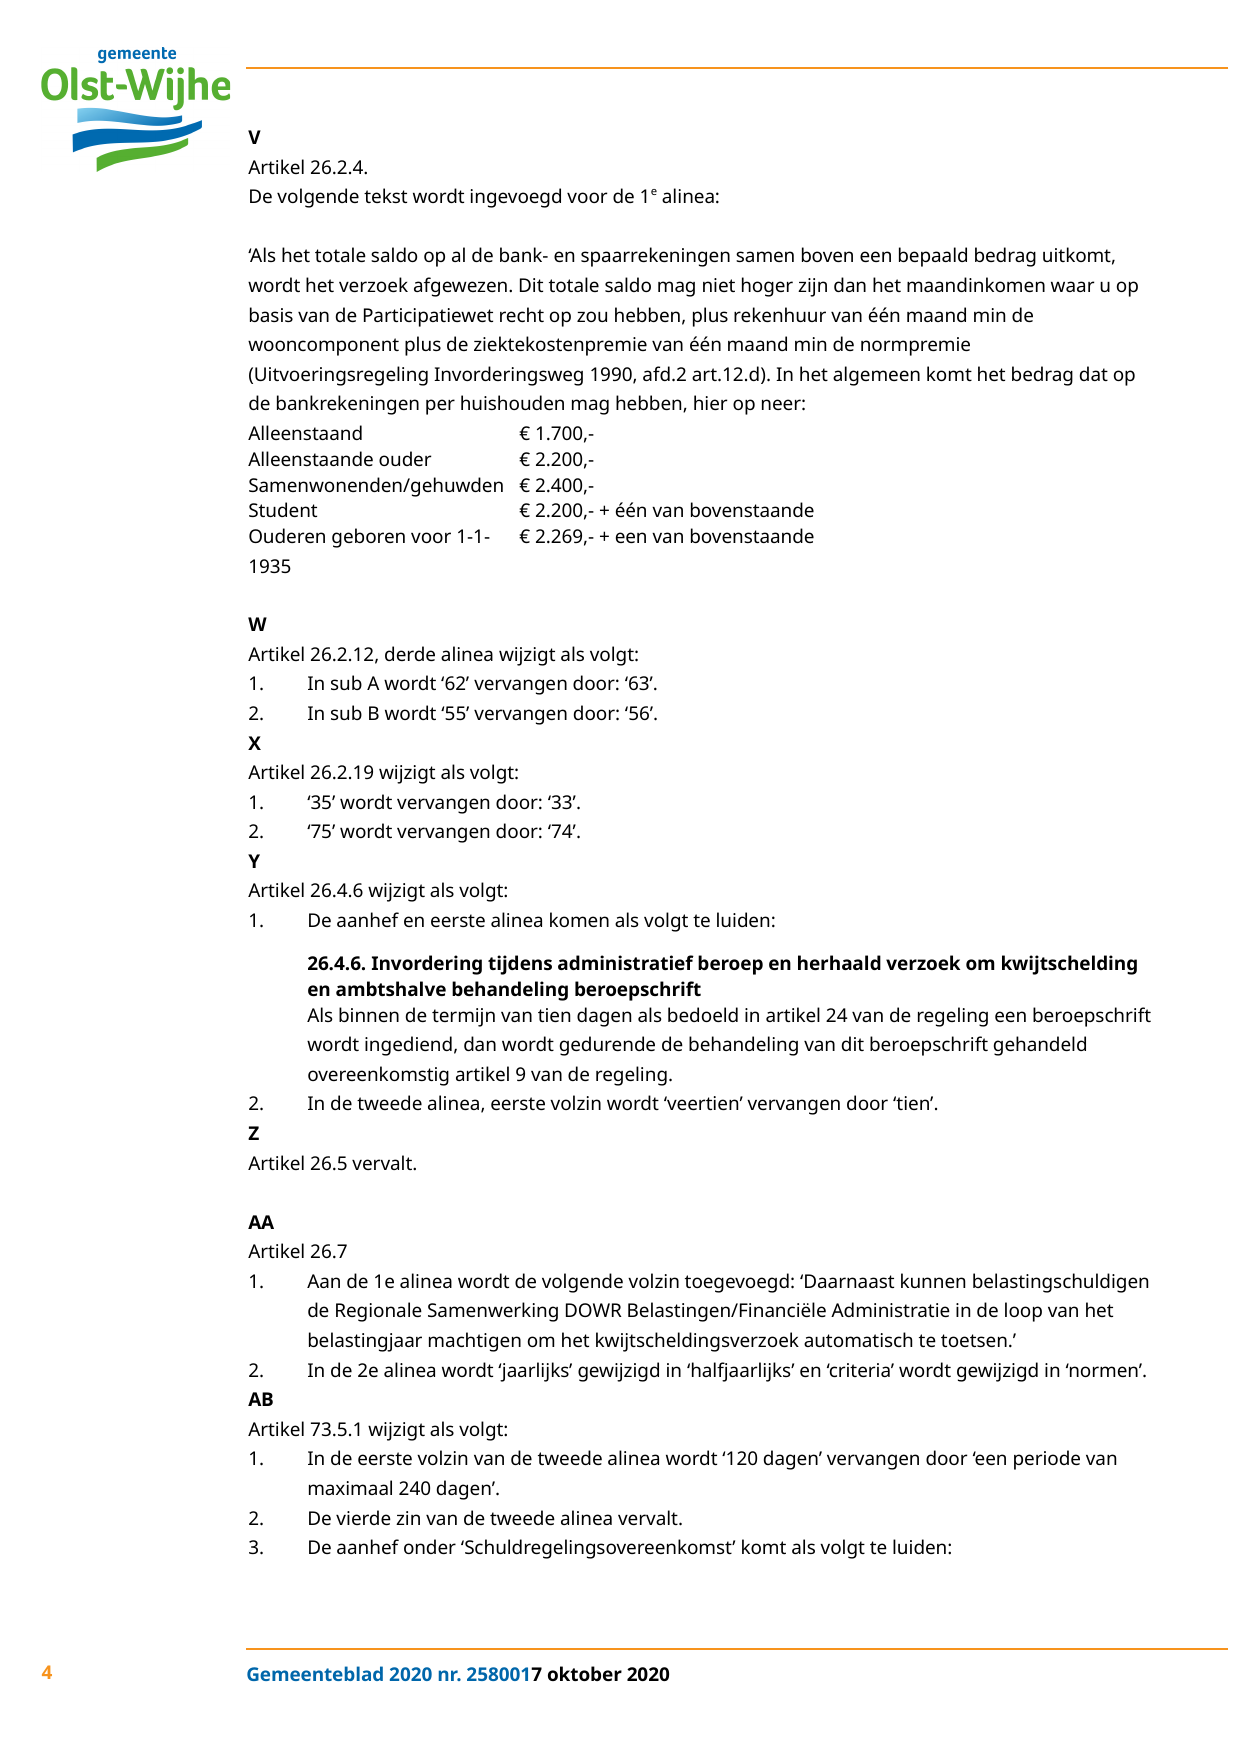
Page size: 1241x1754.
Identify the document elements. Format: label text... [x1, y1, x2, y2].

list Als binnen de termijn van tien dagen als bedoeld in artikel 24 van de regeling een beroepschrift wordt ingediend, dan wordt gedurende de behandeling van dit beroepschrift gehandeld overeenkomstig artikel 9 van de regeling. [248, 1002, 1152, 1087]
text W [248, 611, 1152, 637]
table_cell Alleenstaande ouder [248, 446, 519, 472]
text Artikel 26.4.6 wijzigt als volgt: [248, 878, 1152, 903]
list In de 2e alinea wordt ‘jaarlijks’ gewijzigd in ‘halfjaarlijks’ en ‘criteria’ wordt gewijzigd in ‘normen’. [248, 1357, 1152, 1382]
table_cell € 2.200,- + één van bovenstaande [519, 498, 1152, 523]
text Artikel 26.7 [248, 1238, 1152, 1264]
text De volgende tekst wordt ingevoegd voor de 1e alinea: [248, 183, 1152, 209]
text Y [248, 848, 1152, 874]
list De vierde zin van de tweede alinea vervalt. [248, 1505, 1152, 1530]
list 26.4.6. Invordering tijdens administratief beroep en herhaald verzoek om kwijtschelding en ambtshalve behandeling beroepschrift [248, 950, 1152, 1002]
text AB [248, 1386, 1152, 1412]
text AA [248, 1209, 1152, 1234]
list De aanhef onder ‘Schuldregelingsovereenkomst’ komt als volgt te luiden: [248, 1534, 1152, 1560]
picture [41, 47, 231, 172]
text X [248, 730, 1152, 755]
table_cell € 2.269,- + een van bovenstaande [519, 523, 1152, 578]
table_header Alleenstaand [248, 420, 519, 446]
text Artikel 26.2.19 wijzigt als volgt: [248, 759, 1152, 785]
list In de eerste volzin van de tweede alinea wordt ‘120 dagen’ vervangen door ‘een periode van maximaal 240 dagen’. [248, 1446, 1152, 1501]
text Artikel 26.2.4. [248, 154, 1152, 180]
table_cell € 2.400,- [519, 472, 1152, 497]
text Artikel 26.5 vervalt. [248, 1150, 1152, 1175]
table_cell Student [248, 498, 519, 523]
text Z [248, 1120, 1152, 1146]
text Artikel 73.5.1 wijzigt als volgt: [248, 1416, 1152, 1442]
text Artikel 26.2.12, derde alinea wijzigt als volgt: [248, 641, 1152, 667]
table_cell € 2.200,- [519, 446, 1152, 472]
list ‘75’ wordt vervangen door: ‘74’. [248, 818, 1152, 844]
list ‘35’ wordt vervangen door: ‘33’. [248, 789, 1152, 814]
text ‘Als het totale saldo op al de bank- en spaarrekeningen samen boven een bepaald bedrag uitkomt, wordt het verzoek afgewezen. Dit totale saldo mag niet hoger zijn dan het maandinkomen waar u op basis van de Participatiewet recht op zou hebben, plus rekenhuur van één maand min de wooncomponent plus de ziektekostenpremie van één maand min de normpremie (Uitvoeringsregeling Invorderingsweg 1990, afd.2 art.12.d). In het algemeen komt het bedrag dat op de bankrekeningen per huishouden mag hebben, hier op neer: [248, 243, 1152, 416]
text V [248, 124, 1152, 150]
table_cell Samenwonenden/gehuwden [248, 472, 519, 497]
list In de tweede alinea, eerste volzin wordt ‘veertien’ vervangen door ‘tien’. [248, 1091, 1152, 1116]
list In sub A wordt ‘62’ vervangen door: ‘63’. [248, 671, 1152, 696]
list Aan de 1e alinea wordt de volgende volzin toegevoegd: ‘Daarnaast kunnen belastingschuldigen de Regionale Samenwerking DOWR Belastingen/Financiële Administratie in de loop van het belastingjaar machtigen om het kwijtscheldingsverzoek automatisch te toetsen.’ [248, 1268, 1152, 1353]
table_cell Ouderen geboren voor 1-1-1935 [248, 523, 519, 578]
list In sub B wordt ‘55’ vervangen door: ‘56’. [248, 700, 1152, 726]
list De aanhef en eerste alinea komen als volgt te luiden: [248, 907, 1152, 933]
table_header € 1.700,- [519, 420, 1152, 446]
